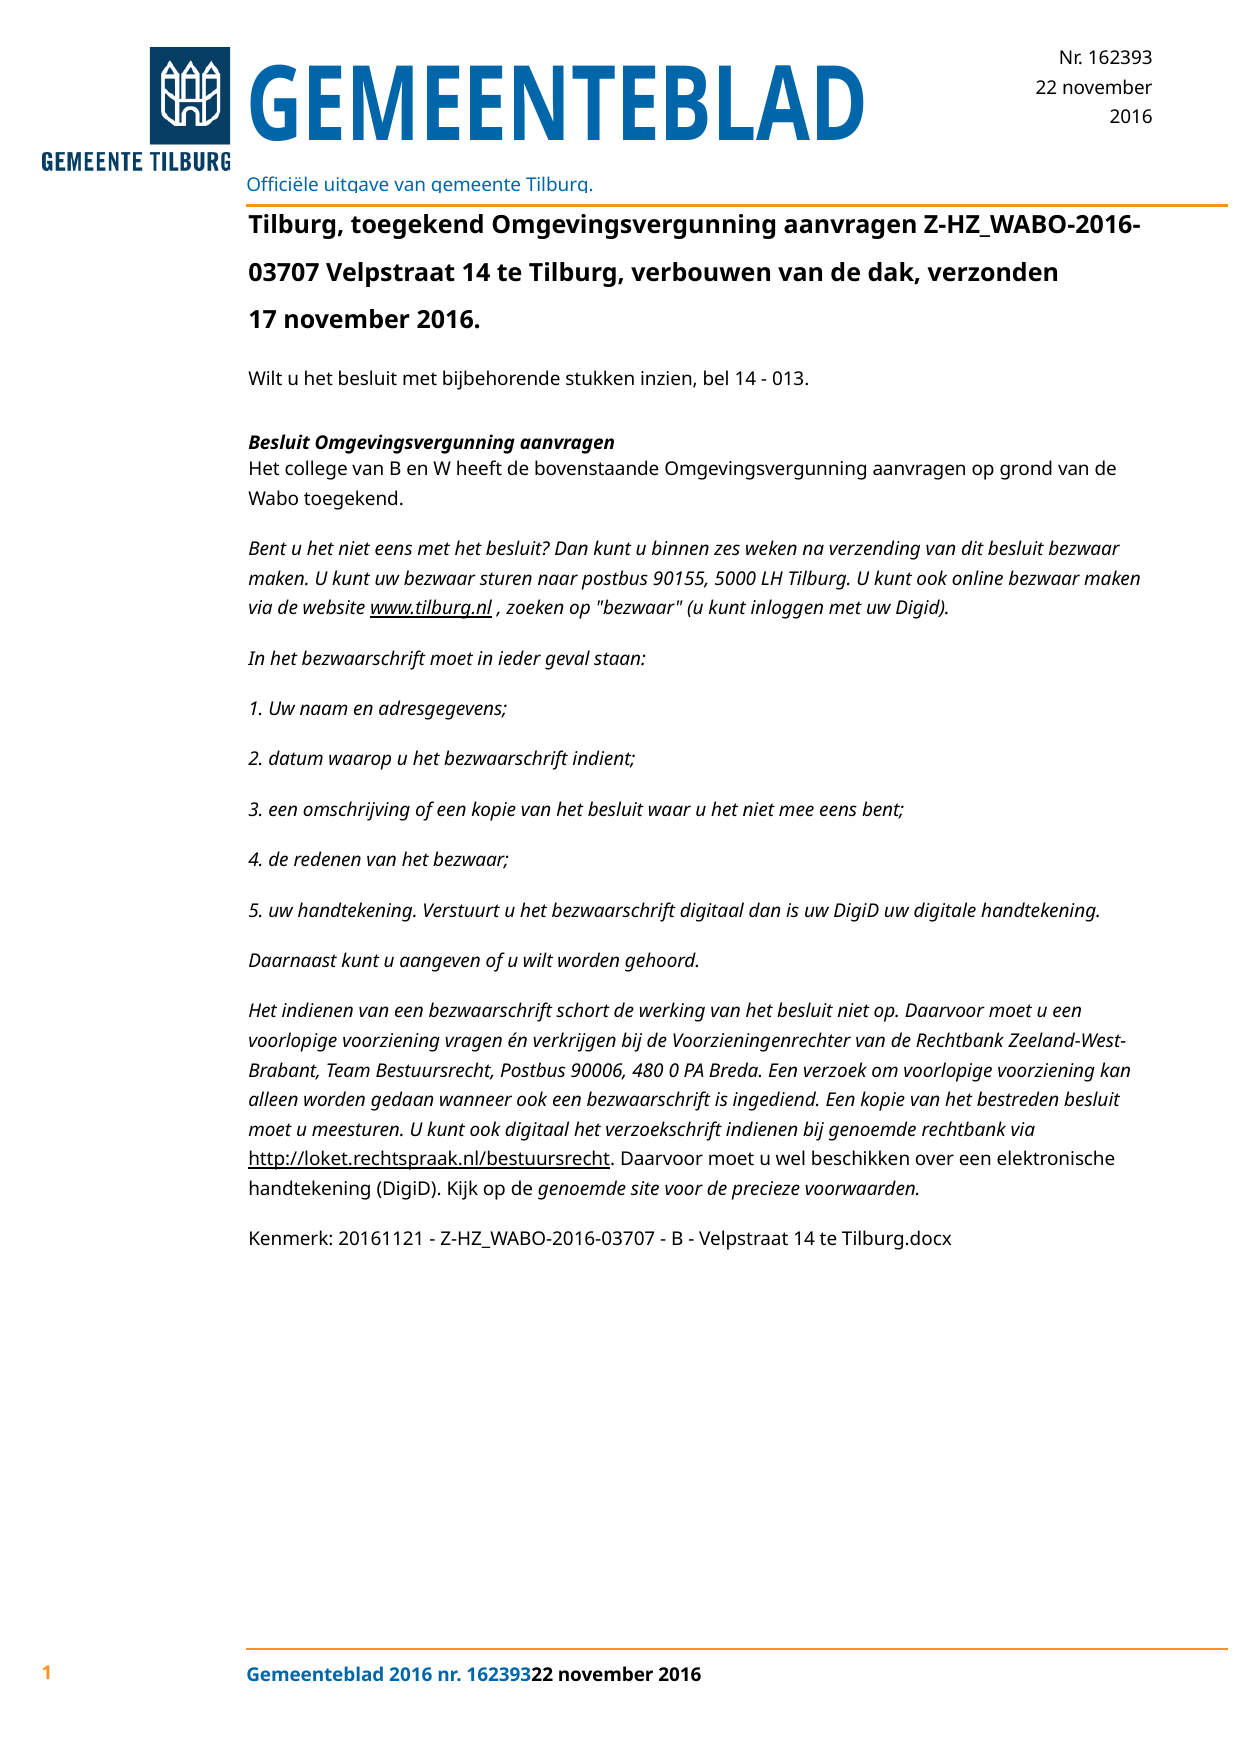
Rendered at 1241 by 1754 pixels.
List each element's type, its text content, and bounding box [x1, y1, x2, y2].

text Het college van B en W heeft de bovenstaande Omgevingsvergunning aanvragen op grond van de Wabo toegekend. [248, 455, 1152, 511]
text Bent u het niet eens met het besluit? Dan kunt u binnen zes weken na verzending van dit besluit bezwaar maken. U kunt uw bezwaar sturen naar postbus 90155, 5000 LH Tilburg. U kunt ook online bezwaar maken via de website www.tilburg.nl , zoeken op "bezwaar" (u kunt inloggen met uw Digid). [248, 535, 1152, 620]
text 3. een omschrijving of een kopie van het besluit waar u het niet mee eens bent; [248, 796, 1152, 822]
text Kenmerk: 20161121 - Z-HZ_WABO-2016-03707 - B - Velpstraat 14 te Tilburg.docx [248, 1226, 1152, 1251]
text Het indienen van een bezwaarschrift schort de werking van het besluit niet op. Daarvoor moet u een voorlopige voorziening vragen én verkrijgen bij de Voorzieningenrechter van de Rechtbank Zeeland-West-Brabant, Team Bestuursrecht, Postbus 90006, 480 0 PA Breda. Een verzoek om voorlopige voorziening kan alleen worden gedaan wanneer ook een bezwaarschrift is ingediend. Een kopie van het bestreden besluit moet u meesturen. U kunt ook digitaal het verzoekschrift indienen bij genoemde rechtbank via http://loket.rechtspraak.nl/bestuursrecht. Daarvoor moet u wel beschikken over een elektronische handtekening (DigiD). Kijk op de genoemde site voor de precieze voorwaarden. [248, 998, 1152, 1201]
text 5. uw handtekening. Verstuurt u het bezwaarschrift digitaal dan is uw DigiD uw digitale handtekening. [248, 897, 1152, 923]
picture [41, 47, 231, 172]
text Tilburg, toegekend Omgevingsvergunning aanvragen Z-HZ_WABO-2016-03707 Velpstraat 14 te Tilburg, verbouwen van de dak, verzonden 17 november 2016. [248, 207, 1152, 336]
text 2. datum waarop u het bezwaarschrift indient; [248, 746, 1152, 771]
text 4. de redenen van het bezwaar; [248, 846, 1152, 872]
text Besluit Omgevingsvergunning aanvragen [248, 429, 1152, 455]
text Daarnaast kunt u aangeven of u wilt worden gehoord. [248, 947, 1152, 973]
text Wilt u het besluit met bijbehorende stukken inzien, bel 14 - 013. [248, 366, 1152, 391]
text 1. Uw naam en adresgegevens; [248, 695, 1152, 721]
text In het bezwaarschrift moet in ieder geval staan: [248, 645, 1152, 671]
